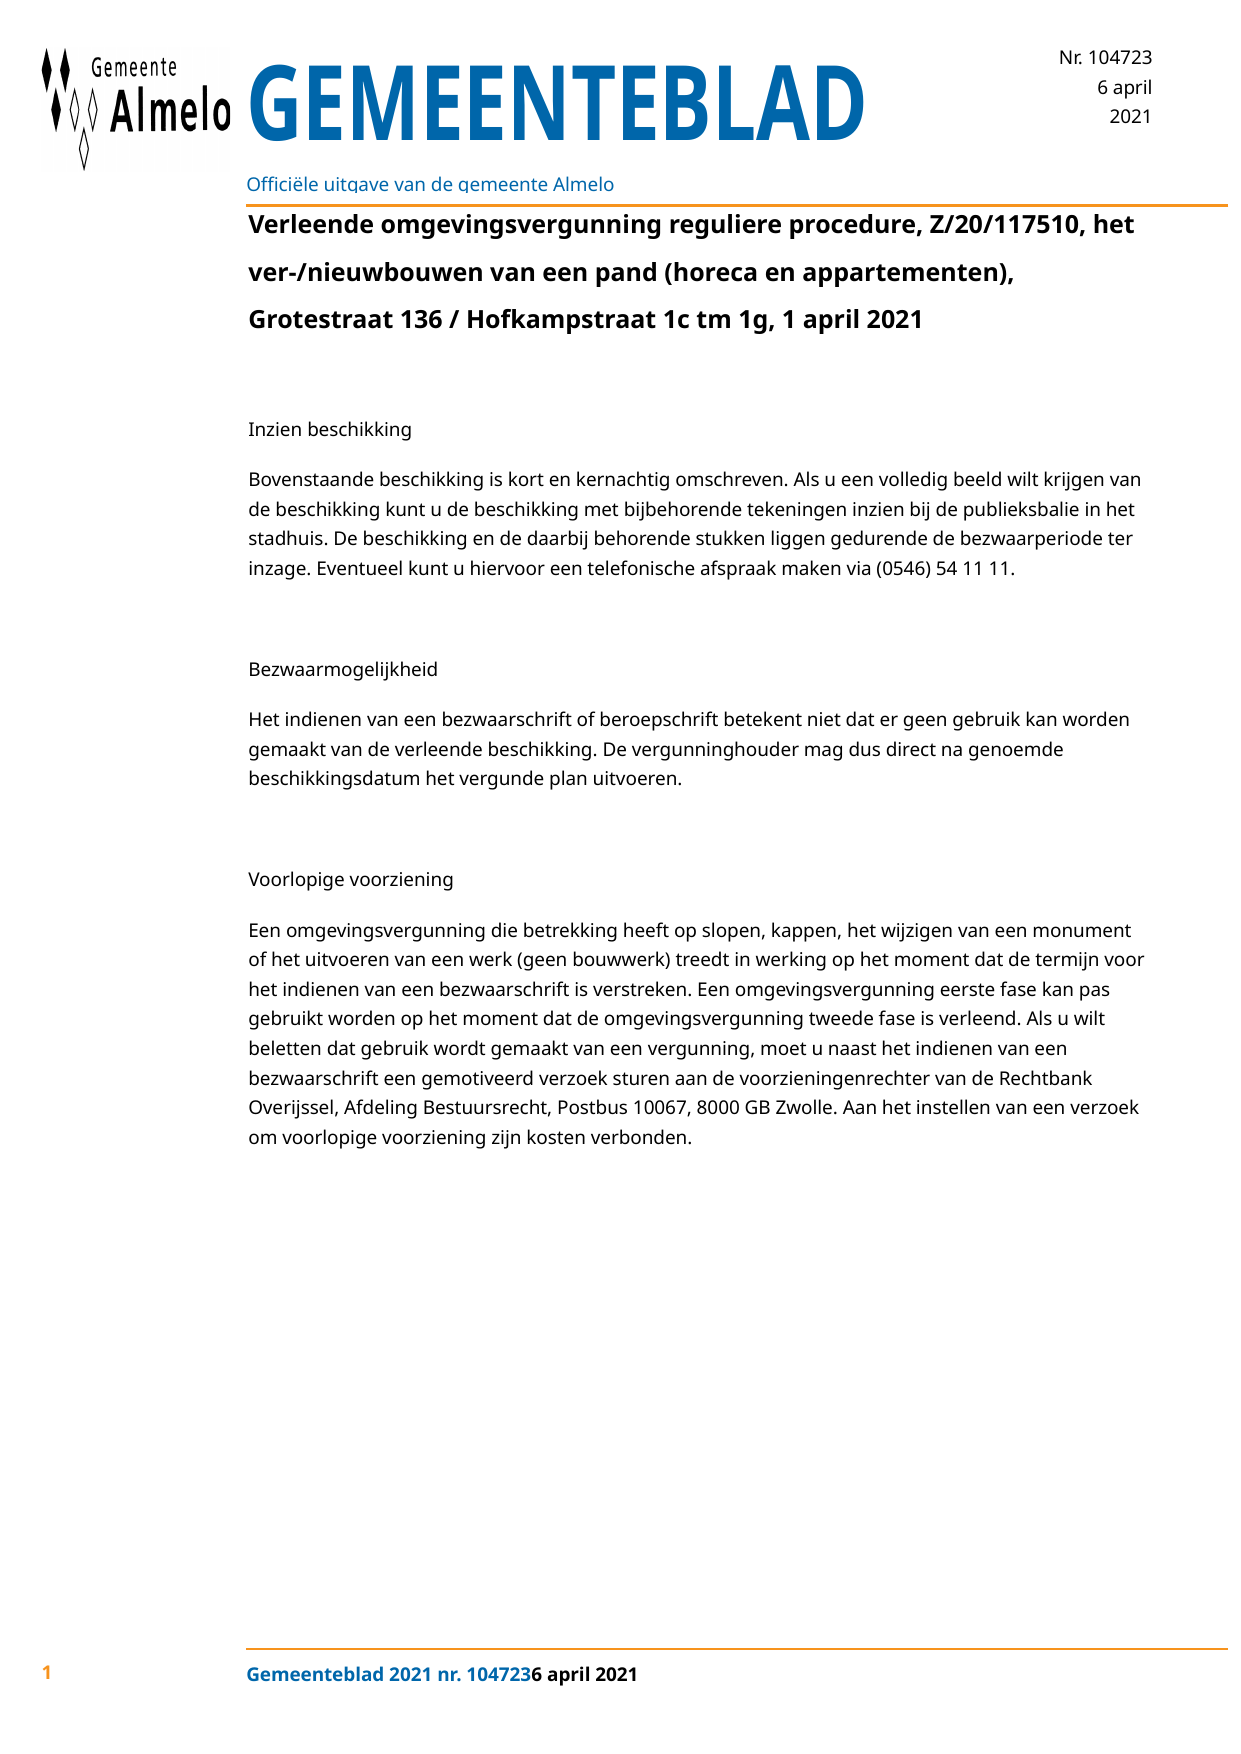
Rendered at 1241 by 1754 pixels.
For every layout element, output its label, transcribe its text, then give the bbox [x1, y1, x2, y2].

text Verleende omgevingsvergunning reguliere procedure, Z/20/117510, het ver-/nieuwbouwen van een pand (horeca en appartementen), Grotestraat 136 / Hofkampstraat 1c tm 1g, 1 april 2021 [248, 207, 1152, 336]
text Bezwaarmogelijkheid [248, 656, 1152, 682]
text Het indienen van een bezwaarschrift of beroepschrift betekent niet dat er geen gebruik kan worden gemaakt van de verleende beschikking. De vergunninghouder mag dus direct na genoemde beschikkingsdatum het vergunde plan uitvoeren. [248, 706, 1152, 791]
text Een omgevingsvergunning die betrekking heeft op slopen, kappen, het wijzigen van een monument of het uitvoeren van een werk (geen bouwwerk) treedt in werking op het moment dat de termijn voor het indienen van een bezwaarschrift is verstreken. Een omgevingsvergunning eerste fase kan pas gebruikt worden op het moment dat de omgevingsvergunning tweede fase is verleend. Als u wilt beletten dat gebruik wordt gemaakt van een vergunning, moet u naast het indienen van een bezwaarschrift een gemotiveerd verzoek sturen aan de voorzieningenrechter van de Rechtbank Overijssel, Afdeling Bestuursrecht, Postbus 10067, 8000 GB Zwolle. Aan het instellen van een verzoek om voorlopige voorziening zijn kosten verbonden. [248, 917, 1152, 1149]
text Voorlopige voorziening [248, 866, 1152, 892]
picture [41, 47, 231, 172]
text Inzien beschikking [248, 416, 1152, 442]
text Bovenstaande beschikking is kort en kernachtig omschreven. Als u een volledig beeld wilt krijgen van de beschikking kunt u de beschikking met bijbehorende tekeningen inzien bij de publieksbalie in het stadhuis. De beschikking en de daarbij behorende stukken liggen gedurende de bezwaarperiode ter inzage. Eventueel kunt u hiervoor een telefonische afspraak maken via (0546) 54 11 11. [248, 466, 1152, 581]
